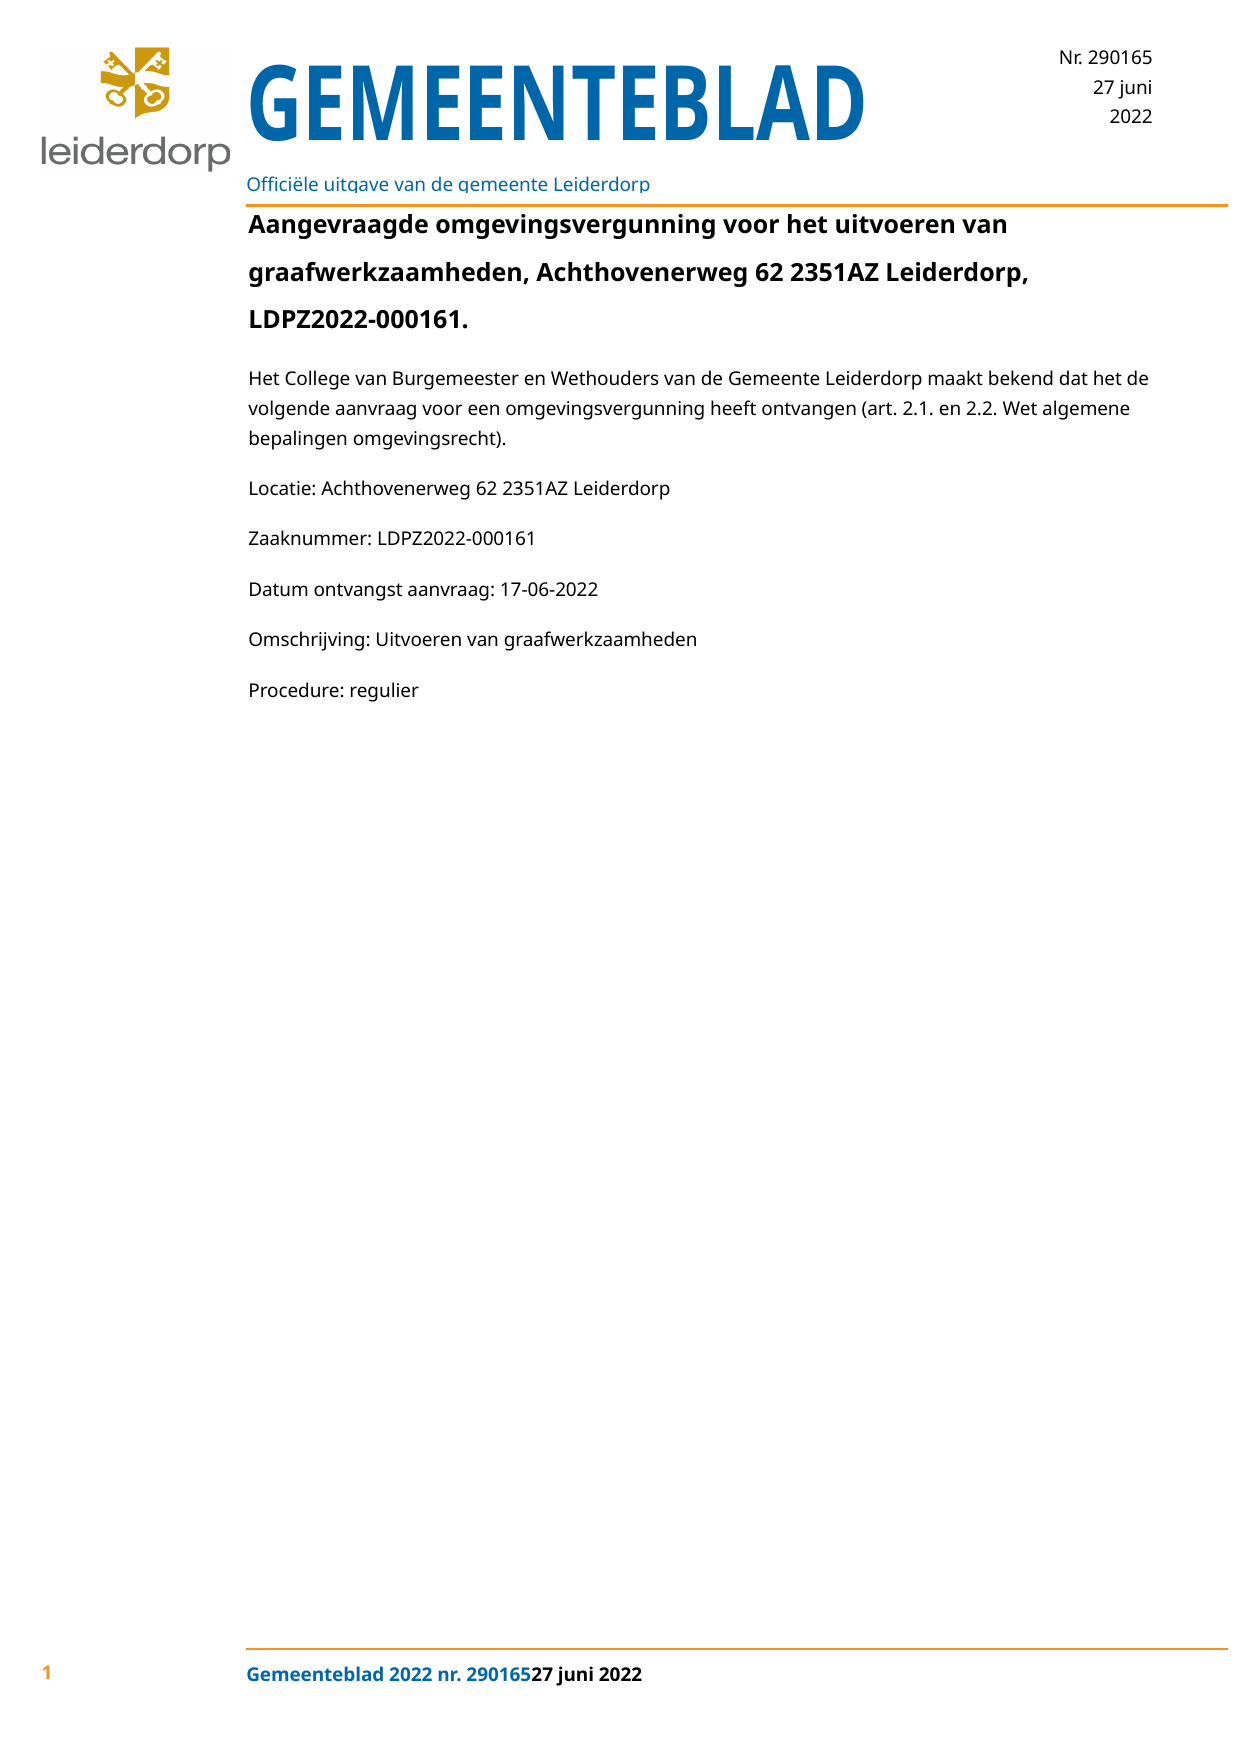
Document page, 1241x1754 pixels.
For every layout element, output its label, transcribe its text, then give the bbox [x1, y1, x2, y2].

text Aangevraagde omgevingsvergunning voor het uitvoeren van graafwerkzaamheden, Achthovenerweg 62 2351AZ Leiderdorp, LDPZ2022-000161. [248, 207, 1152, 336]
text Zaaknummer: LDPZ2022-000161 [248, 526, 1152, 551]
text Het College van Burgemeester en Wethouders van de Gemeente Leiderdorp maakt bekend dat het de volgende aanvraag voor een omgevingsvergunning heeft ontvangen (art. 2.1. en 2.2. Wet algemene bepalingen omgevingsrecht). [248, 366, 1152, 450]
text Locatie: Achthovenerweg 62 2351AZ Leiderdorp [248, 475, 1152, 501]
text Omschrijving: Uitvoeren van graafwerkzaamheden [248, 626, 1152, 652]
picture [41, 47, 231, 172]
text Datum ontvangst aanvraag: 17-06-2022 [248, 576, 1152, 602]
text Procedure: regulier [248, 677, 1152, 702]
